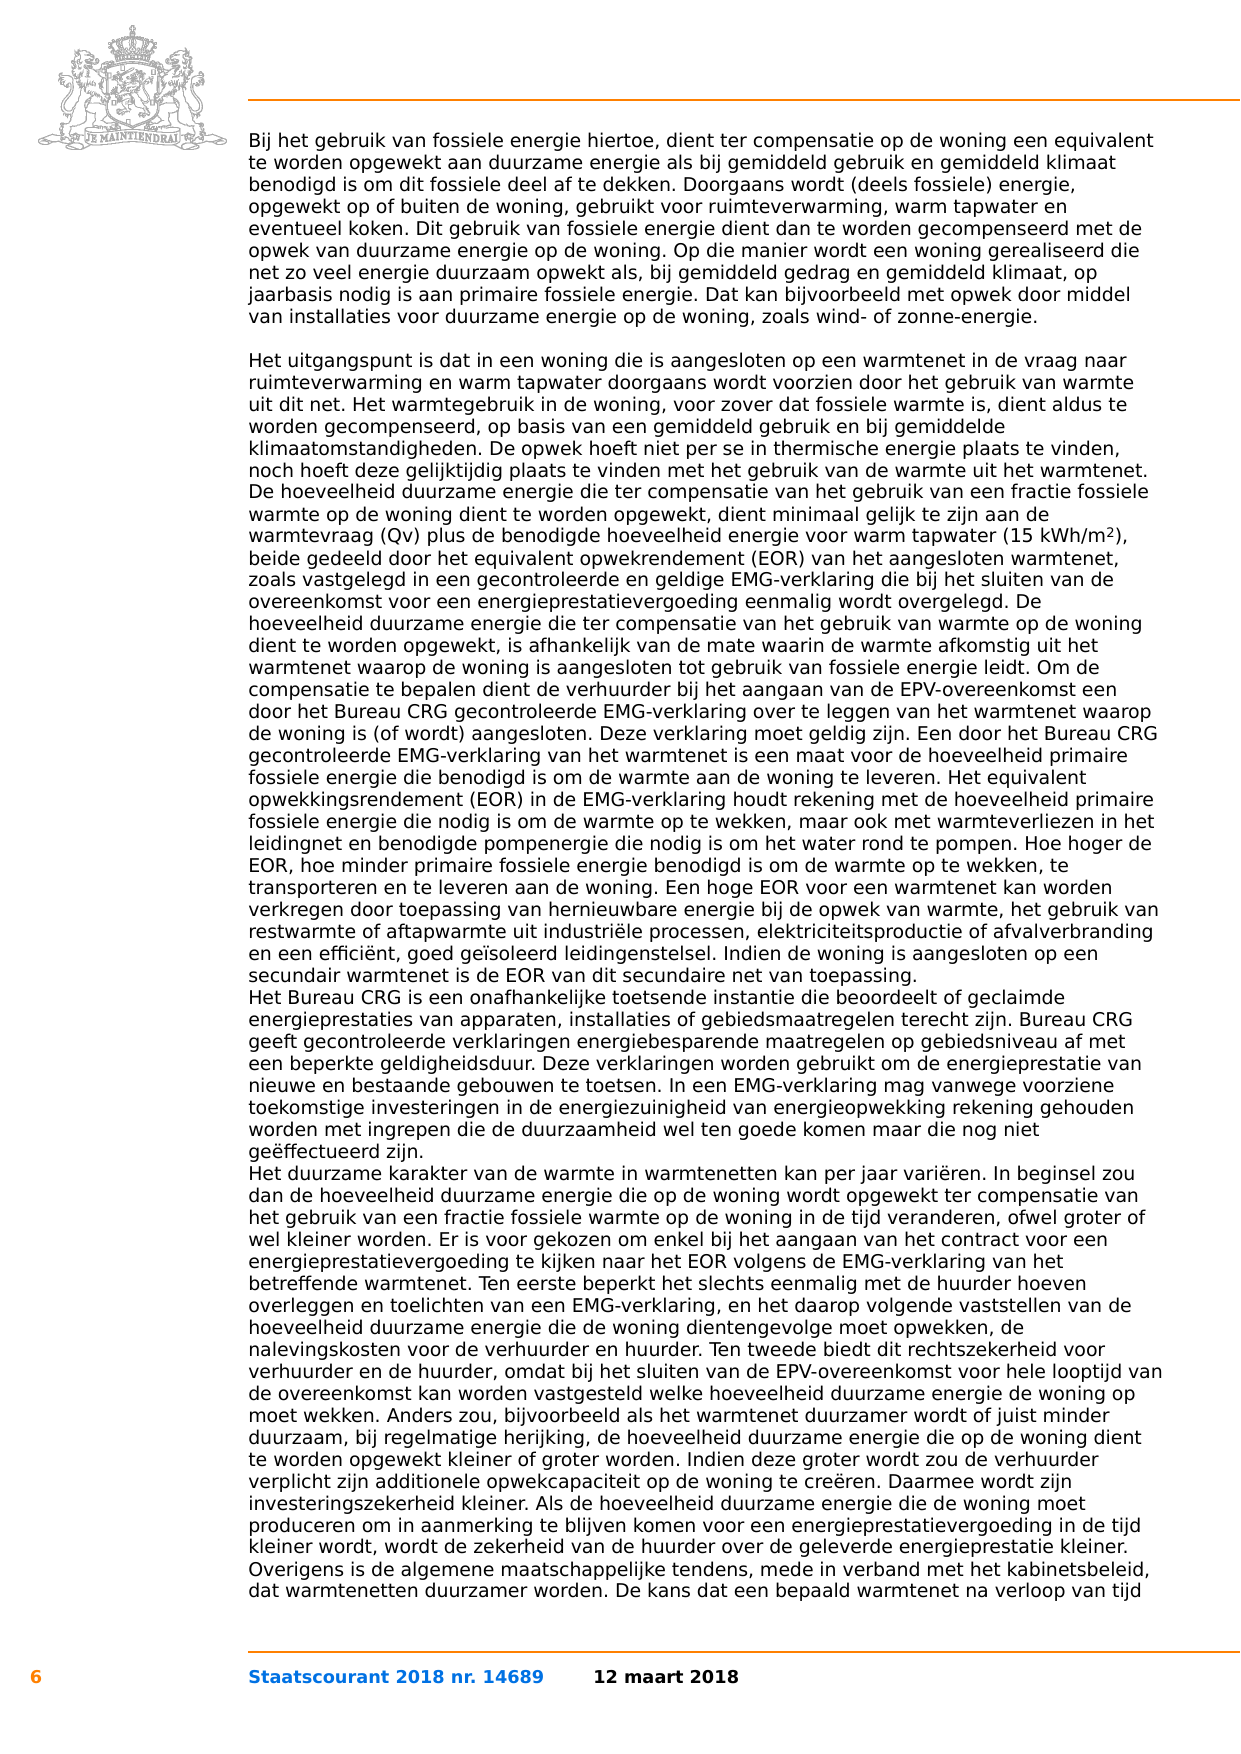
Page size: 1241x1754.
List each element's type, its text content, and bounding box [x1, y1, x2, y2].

text Het uitgangspunt is dat in een woning die is aangesloten op een warmtenet in de vraag naar ruimteverwarming en warm tapwater doorgaans wordt voorzien door het gebruik van warmte uit dit net. Het warmtegebruik in de woning, voor zover dat fossiele warmte is, dient aldus te worden gecompenseerd, op basis van een gemiddeld gebruik en bij gemiddelde klimaatomstandigheden. De opwek hoeft niet per se in thermische energie plaats te vinden, noch hoeft deze gelijktijdig plaats te vinden met het gebruik van de warmte uit het warmtenet. [248, 349, 1163, 481]
text Bij het gebruik van fossiele energie hiertoe, dient ter compensatie op de woning een equivalent te worden opgewekt aan duurzame energie als bij gemiddeld gebruik en gemiddeld klimaat benodigd is om dit fossiele deel af te dekken. Doorgaans wordt (deels fossiele) energie, opgewekt op of buiten de woning, gebruikt voor ruimteverwarming, warm tapwater en eventueel koken. Dit gebruik van fossiele energie dient dan te worden gecompenseerd met de opwek van duurzame energie op de woning. Op die manier wordt een woning gerealiseerd die net zo veel energie duurzaam opwekt als, bij gemiddeld gedrag en gemiddeld klimaat, op jaarbasis nodig is aan primaire fossiele energie. Dat kan bijvoorbeeld met opwek door middel van installaties voor duurzame energie op de woning, zoals wind- of zonne-energie. [248, 130, 1163, 328]
picture [38, 25, 227, 150]
text Het Bureau CRG is een onafhankelijke toetsende instantie die beoordeelt of geclaimde energieprestaties van apparaten, installaties of gebiedsmaatregelen terecht zijn. Bureau CRG geeft gecontroleerde verklaringen energiebesparende maatregelen op gebiedsniveau af met een beperkte geldigheidsduur. Deze verklaringen worden gebruikt om de energieprestatie van nieuwe en bestaande gebouwen te toetsen. In een EMG-verklaring mag vanwege voorziene toekomstige investeringen in de energiezuinigheid van energieopwekking rekening gehouden worden met ingrepen die de duurzaamheid wel ten goede komen maar die nog niet geëffectueerd zijn. [248, 987, 1163, 1163]
text Het duurzame karakter van de warmte in warmtenetten kan per jaar variëren. In beginsel zou dan de hoeveelheid duurzame energie die op de woning wordt opgewekt ter compensatie van het gebruik van een fractie fossiele warmte op de woning in de tijd veranderen, ofwel groter of wel kleiner worden. Er is voor gekozen om enkel bij het aangaan van het contract voor een energieprestatievergoeding te kijken naar het EOR volgens de EMG-verklaring van het betreffende warmtenet. Ten eerste beperkt het slechts eenmalig met de huurder hoeven overleggen en toelichten van een EMG-verklaring, en het daarop volgende vaststellen van de hoeveelheid duurzame energie die de woning dientengevolge moet opwekken, de nalevingskosten voor de verhuurder en huurder. Ten tweede biedt dit rechtszekerheid voor verhuurder en de huurder, omdat bij het sluiten van de EPV-overeenkomst voor hele looptijd van de overeenkomst kan worden vastgesteld welke hoeveelheid duurzame energie de woning op moet wekken. Anders zou, bijvoorbeeld als het warmtenet duurzamer wordt of juist minder duurzaam, bij regelmatige herijking, de hoeveelheid duurzame energie die op de woning dient te worden opgewekt kleiner of groter worden. Indien deze groter wordt zou de verhuurder verplicht zijn additionele opwekcapaciteit op de woning te creëren. Daarmee wordt zijn investeringszekerheid kleiner. Als de hoeveelheid duurzame energie die de woning moet produceren om in aanmerking te blijven komen voor een energieprestatievergoeding in de tijd kleiner wordt, wordt de zekerheid van de huurder over de geleverde energieprestatie kleiner. Overigens is de algemene maatschappelijke tendens, mede in verband met het kabinetsbeleid, dat warmtenetten duurzamer worden. De kans dat een bepaald warmtenet na verloop van tijd [248, 1163, 1163, 1602]
text De hoeveelheid duurzame energie die ter compensatie van het gebruik van een fractie fossiele warmte op de woning dient te worden opgewekt, dient minimaal gelijk te zijn aan de warmtevraag (Qv) plus de benodigde hoeveelheid energie voor warm tapwater (15 kWh/m2), beide gedeeld door het equivalent opwekrendement (EOR) van het aangesloten warmtenet, zoals vastgelegd in een gecontroleerde en geldige EMG-verklaring die bij het sluiten van de overeenkomst voor een energieprestatievergoeding eenmalig wordt overgelegd. De hoeveelheid duurzame energie die ter compensatie van het gebruik van warmte op de woning dient te worden opgewekt, is afhankelijk van de mate waarin de warmte afkomstig uit het warmtenet waarop de woning is aangesloten tot gebruik van fossiele energie leidt. Om de compensatie te bepalen dient de verhuurder bij het aangaan van de EPV-overeenkomst een door het Bureau CRG gecontroleerde EMG-verklaring over te leggen van het warmtenet waarop de woning is (of wordt) aangesloten. Deze verklaring moet geldig zijn. Een door het Bureau CRG gecontroleerde EMG-verklaring van het warmtenet is een maat voor de hoeveelheid primaire fossiele energie die benodigd is om de warmte aan de woning te leveren. Het equivalent opwekkingsrendement (EOR) in de EMG-verklaring houdt rekening met de hoeveelheid primaire fossiele energie die nodig is om de warmte op te wekken, maar ook met warmteverliezen in het leidingnet en benodigde pompenergie die nodig is om het water rond te pompen. Hoe hoger de EOR, hoe minder primaire fossiele energie benodigd is om de warmte op te wekken, te transporteren en te leveren aan de woning. Een hoge EOR voor een warmtenet kan worden verkregen door toepassing van hernieuwbare energie bij de opwek van warmte, het gebruik van restwarmte of aftapwarmte uit industriële processen, elektriciteitsproductie of afvalverbranding en een efficiënt, goed geïsoleerd leidingenstelsel. Indien de woning is aangesloten op een secundair warmtenet is de EOR van dit secundaire net van toepassing. [248, 481, 1163, 987]
